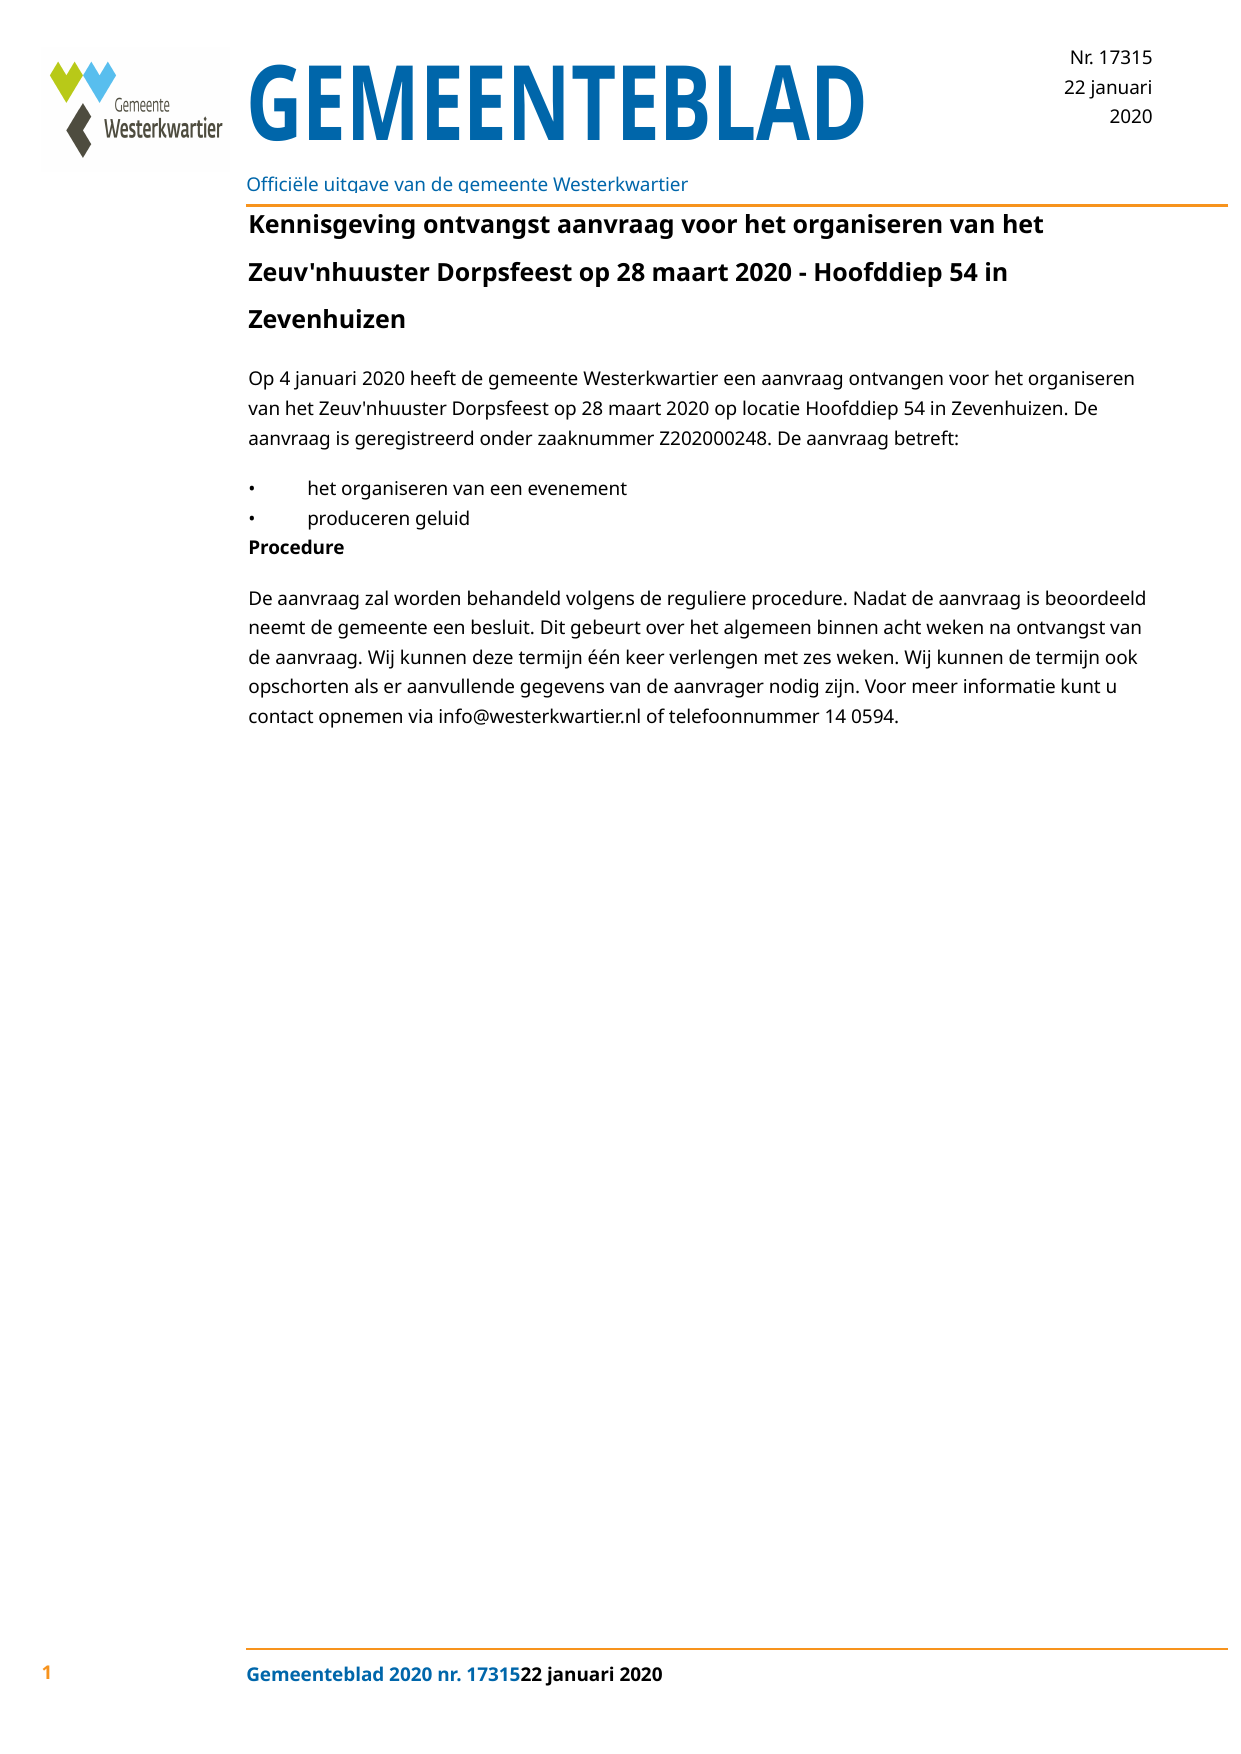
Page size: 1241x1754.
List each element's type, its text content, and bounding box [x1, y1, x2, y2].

list produceren geluid [248, 505, 1152, 530]
list het organiseren van een evenement [248, 475, 1152, 501]
text Procedure [248, 534, 1152, 560]
text De aanvraag zal worden behandeld volgens de reguliere procedure. Nadat de aanvraag is beoordeeld neemt de gemeente een besluit. Dit gebeurt over het algemeen binnen acht weken na ontvangst van de aanvraag. Wij kunnen deze termijn één keer verlengen met zes weken. Wij kunnen de termijn ook opschorten als er aanvullende gegevens van de aanvrager nodig zijn. Voor meer informatie kunt u contact opnemen via info@westerkwartier.nl of telefoonnummer 14 0594. [248, 585, 1152, 729]
picture [41, 47, 231, 172]
text Op 4 januari 2020 heeft de gemeente Westerkwartier een aanvraag ontvangen voor het organiseren van het Zeuv'nhuuster Dorpsfeest op 28 maart 2020 op locatie Hoofddiep 54 in Zevenhuizen. De aanvraag is geregistreerd onder zaaknummer Z202000248. De aanvraag betreft: [248, 366, 1152, 450]
text Kennisgeving ontvangst aanvraag voor het organiseren van het Zeuv'nhuuster Dorpsfeest op 28 maart 2020 - Hoofddiep 54 in Zevenhuizen [248, 207, 1152, 336]
